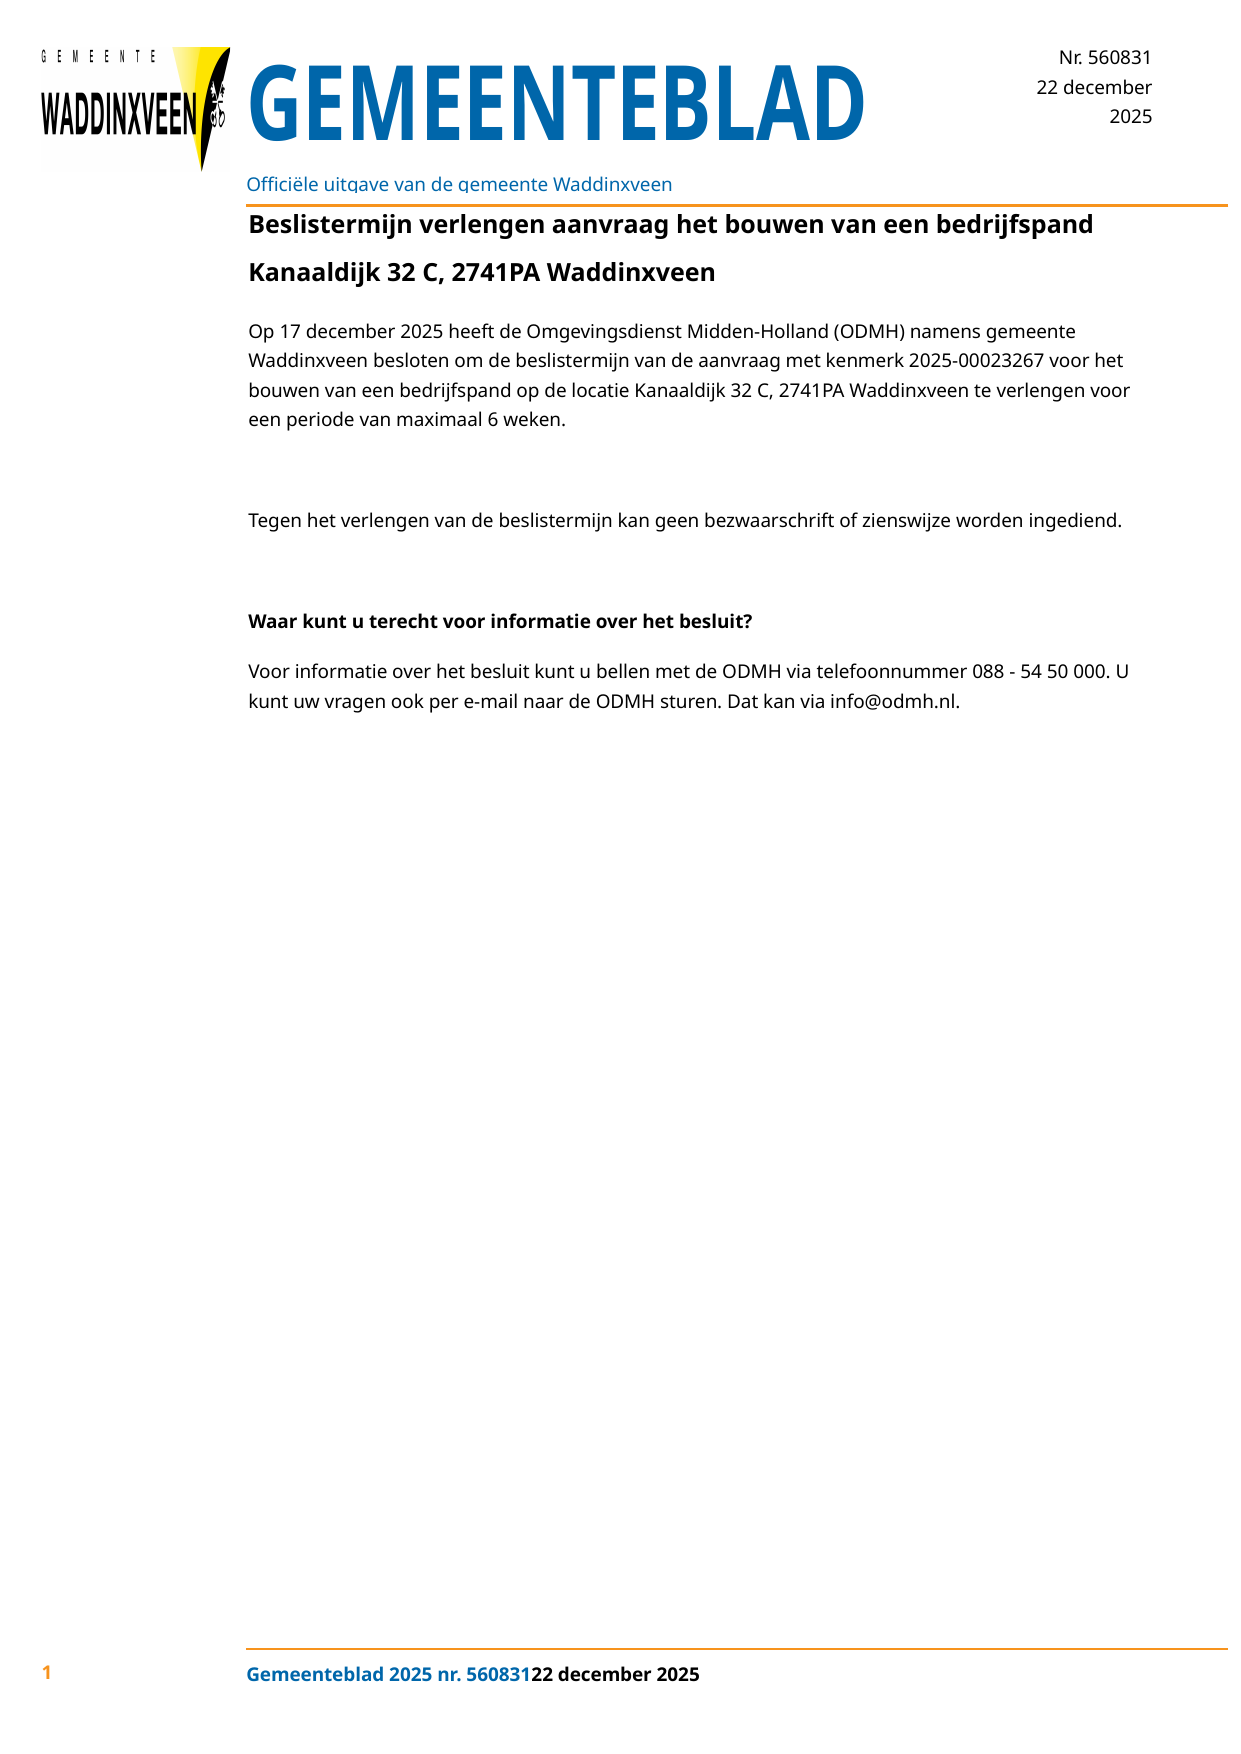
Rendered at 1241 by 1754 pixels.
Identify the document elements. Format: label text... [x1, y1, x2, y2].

text Waar kunt u terecht voor informatie over het besluit? [248, 608, 1152, 634]
picture [41, 47, 231, 172]
text Voor informatie over het besluit kunt u bellen met de ODMH via telefoonnummer 088 - 54 50 000. U kunt uw vragen ook per e-mail naar de ODMH sturen. Dat kan via info@odmh.nl. [248, 659, 1152, 714]
text Tegen het verlengen van de beslistermijn kan geen bezwaarschrift of zienswijze worden ingediend. [248, 507, 1152, 533]
text Op 17 december 2025 heeft de Omgevingsdienst Midden-Holland (ODMH) namens gemeente Waddinxveen besloten om de beslistermijn van de aanvraag met kenmerk 2025-00023267 voor het bouwen van een bedrijfspand op de locatie Kanaaldijk 32 C, 2741PA Waddinxveen te verlengen voor een periode van maximaal 6 weken. [248, 318, 1152, 432]
text Beslistermijn verlengen aanvraag het bouwen van een bedrijfspand Kanaaldijk 32 C, 2741PA Waddinxveen [248, 207, 1152, 288]
